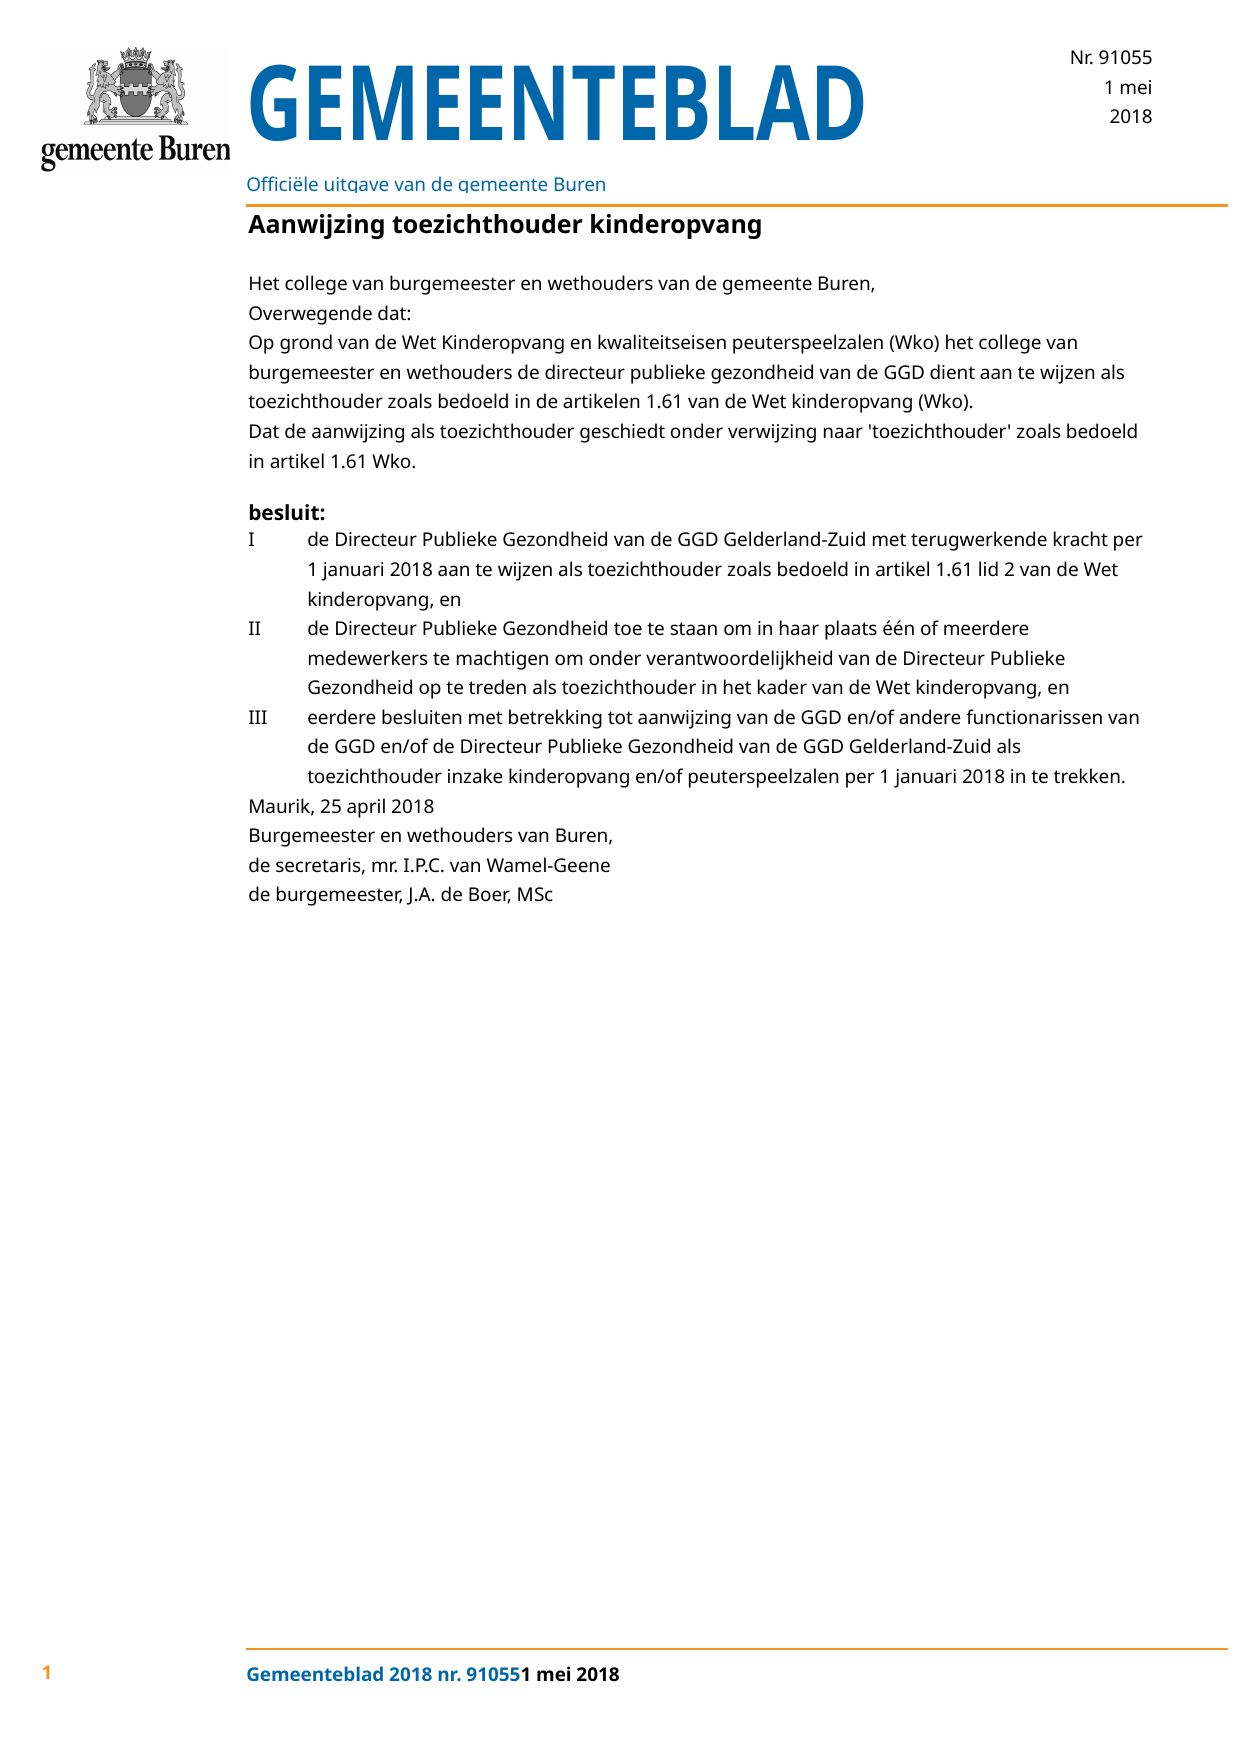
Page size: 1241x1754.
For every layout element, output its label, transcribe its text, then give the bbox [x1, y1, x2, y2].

text Op grond van de Wet Kinderopvang en kwaliteitseisen peuterspeelzalen (Wko) het college van burgemeester en wethouders de directeur publieke gezondheid van de GGD dient aan te wijzen als toezichthouder zoals bedoeld in de artikelen 1.61 van de Wet kinderopvang (Wko). [248, 329, 1152, 414]
text Maurik, 25 april 2018 [248, 793, 1152, 819]
text Burgemeester en wethouders van Buren, [248, 822, 1152, 848]
text Het college van burgemeester en wethouders van de gemeente Buren, [248, 270, 1152, 296]
text de secretaris, mr. I.P.C. van Wamel-Geene [248, 852, 1152, 878]
list eerdere besluiten met betrekking tot aanwijzing van de GGD en/of andere functionarissen van de GGD en/of de Directeur Publieke Gezondheid van de GGD Gelderland-Zuid als toezichthouder inzake kinderopvang en/of peuterspeelzalen per 1 januari 2018 in te trekken. [248, 704, 1152, 789]
picture [41, 47, 231, 172]
text Aanwijzing toezichthouder kinderopvang [248, 207, 1152, 241]
text Dat de aanwijzing als toezichthouder geschiedt onder verwijzing naar 'toezichthouder' zoals bedoeld in artikel 1.61 Wko. [248, 418, 1152, 473]
text besluit: [248, 498, 1152, 527]
text Overwegende dat: [248, 300, 1152, 326]
text de burgemeester, J.A. de Boer, MSc [248, 882, 1152, 907]
list de Directeur Publieke Gezondheid toe te staan om in haar plaats één of meerdere medewerkers te machtigen om onder verantwoordelijkheid van de Directeur Publieke Gezondheid op te treden als toezichthouder in het kader van de Wet kinderopvang, en [248, 615, 1152, 700]
list de Directeur Publieke Gezondheid van de GGD Gelderland-Zuid met terugwerkende kracht per 1 januari 2018 aan te wijzen als toezichthouder zoals bedoeld in artikel 1.61 lid 2 van de Wet kinderopvang, en [248, 527, 1152, 612]
